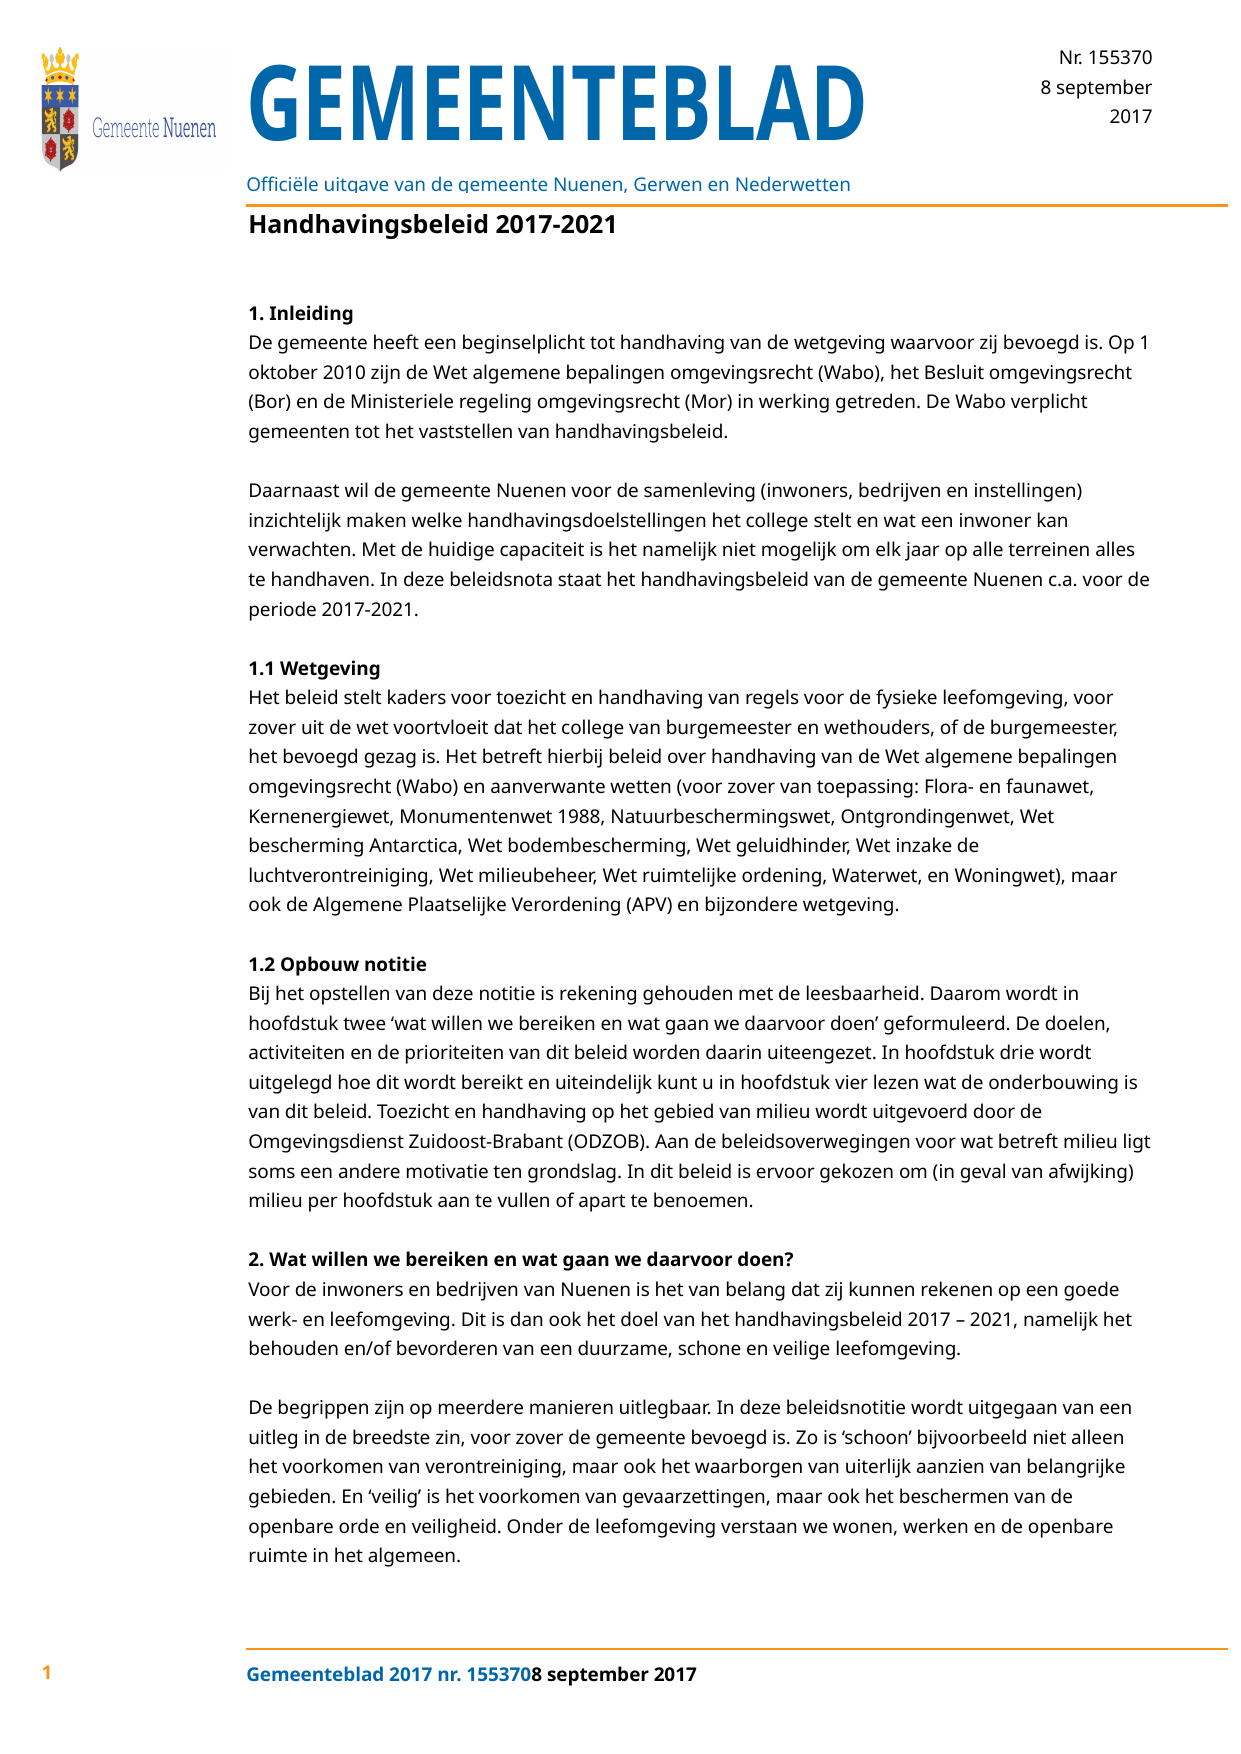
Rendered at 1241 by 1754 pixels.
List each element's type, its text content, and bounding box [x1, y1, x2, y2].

text 2. Wat willen we bereiken en wat gaan we daarvoor doen? [248, 1247, 1152, 1272]
picture [41, 47, 231, 172]
text Daarnaast wil de gemeente Nuenen voor de samenleving (inwoners, bedrijven en instellingen) inzichtelijk maken welke handhavingsdoelstellingen het college stelt en wat een inwoner kan verwachten. Met de huidige capaciteit is het namelijk niet mogelijk om elk jaar op alle terreinen alles te handhaven. In deze beleidsnota staat het handhavingsbeleid van de gemeente Nuenen c.a. voor de periode 2017-2021. [248, 477, 1152, 621]
text 1.2 Opbouw notitie [248, 951, 1152, 976]
text De begrippen zijn op meerdere manieren uitlegbaar. In deze beleidsnotitie wordt uitgegaan van een uitleg in de breedste zin, voor zover de gemeente bevoegd is. Zo is ‘schoon’ bijvoorbeeld niet alleen het voorkomen van verontreiniging, maar ook het waarborgen van uiterlijk aanzien van belangrijke gebieden. En ‘veilig’ is het voorkomen van gevaarzettingen, maar ook het beschermen van de openbare orde en veiligheid. Onder de leefomgeving verstaan we wonen, werken en de openbare ruimte in het algemeen. [248, 1394, 1152, 1568]
text Het beleid stelt kaders voor toezicht en handhaving van regels voor de fysieke leefomgeving, voor zover uit de wet voortvloeit dat het college van burgemeester en wethouders, of de burgemeester, het bevoegd gezag is. Het betreft hierbij beleid over handhaving van de Wet algemene bepalingen omgevingsrecht (Wabo) en aanverwante wetten (voor zover van toepassing: Flora- en faunawet, Kernenergiewet, Monumentenwet 1988, Natuurbeschermingswet, Ontgrondingenwet, Wet bescherming Antarctica, Wet bodembescherming, Wet geluidhinder, Wet inzake de luchtverontreiniging, Wet milieubeheer, Wet ruimtelijke ordening, Waterwet, en Woningwet), maar ook de Algemene Plaatselijke Verordening (APV) en bijzondere wetgeving. [248, 684, 1152, 917]
text Bij het opstellen van deze notitie is rekening gehouden met de leesbaarheid. Daarom wordt in hoofdstuk twee ‘wat willen we bereiken en wat gaan we daarvoor doen’ geformuleerd. De doelen, activiteiten en de prioriteiten van dit beleid worden daarin uiteengezet. In hoofdstuk drie wordt uitgelegd hoe dit wordt bereikt en uiteindelijk kunt u in hoofdstuk vier lezen wat de onderbouwing is van dit beleid. Toezicht en handhaving op het gebied van milieu wordt uitgevoerd door de Omgevingsdienst Zuidoost-Brabant (ODZOB). Aan de beleidsoverwegingen voor wat betreft milieu ligt soms een andere motivatie ten grondslag. In dit beleid is ervoor gekozen om (in geval van afwijking) milieu per hoofdstuk aan te vullen of apart te benoemen. [248, 980, 1152, 1213]
text Voor de inwoners en bedrijven van Nuenen is het van belang dat zij kunnen rekenen op een goede werk- en leefomgeving. Dit is dan ook het doel van het handhavingsbeleid 2017 – 2021, namelijk het behouden en/of bevorderen van een duurzame, schone en veilige leefomgeving. [248, 1276, 1152, 1361]
text Handhavingsbeleid 2017-2021 [248, 207, 1152, 241]
text De gemeente heeft een beginselplicht tot handhaving van de wetgeving waarvoor zij bevoegd is. Op 1 oktober 2010 zijn de Wet algemene bepalingen omgevingsrecht (Wabo), het Besluit omgevingsrecht (Bor) en de Ministeriele regeling omgevingsrecht (Mor) in werking getreden. De Wabo verplicht gemeenten tot het vaststellen van handhavingsbeleid. [248, 329, 1152, 444]
text 1. Inleiding [248, 300, 1152, 326]
text 1.1 Wetgeving [248, 655, 1152, 681]
